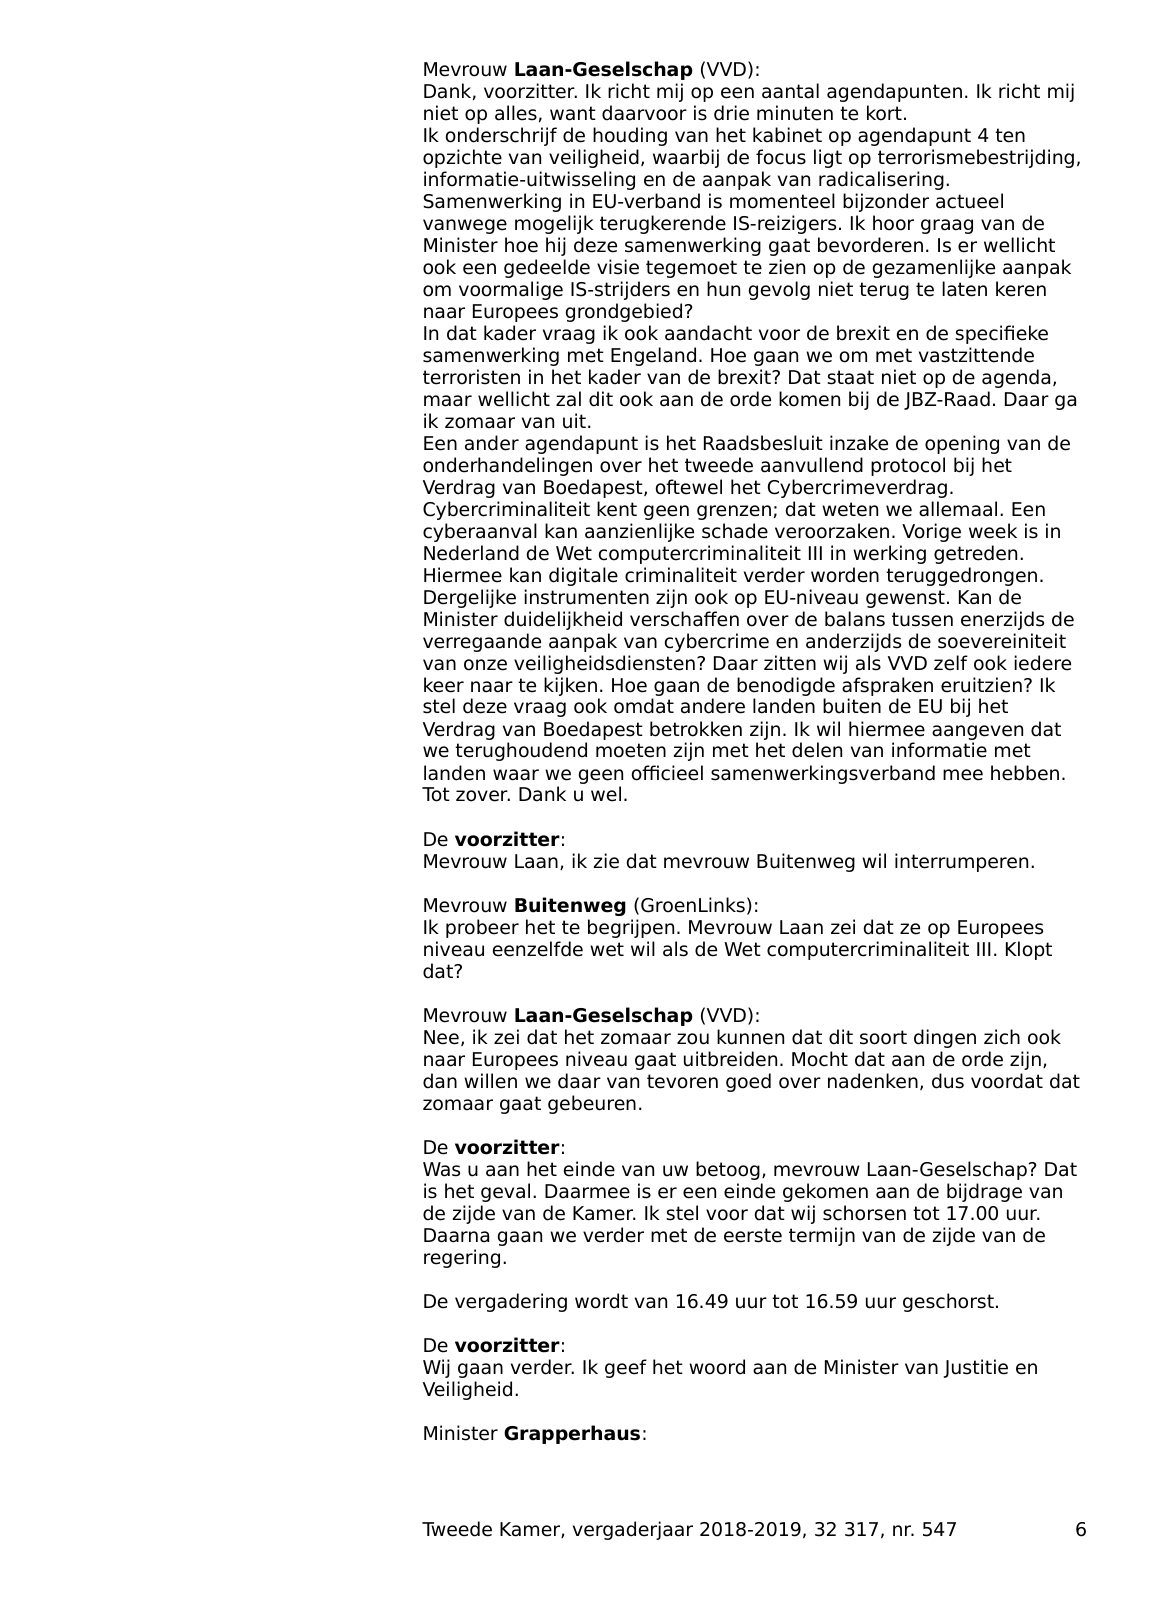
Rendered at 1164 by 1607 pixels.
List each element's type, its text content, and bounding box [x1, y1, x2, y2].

text Dank, voorzitter. Ik richt mij op een aantal agendapunten. Ik richt mij niet op alles, want daarvoor is drie minuten te kort. [422, 81, 1087, 125]
text Mevrouw Buitenweg (GroenLinks): [422, 895, 1087, 917]
text Tot zover. Dank u wel. [422, 784, 1087, 806]
text Een ander agendapunt is het Raadsbesluit inzake de opening van de onderhandelingen over het tweede aanvullend protocol bij het Verdrag van Boedapest, oftewel het Cybercrimeverdrag. Cybercriminaliteit kent geen grenzen; dat weten we allemaal. Een cyberaanval kan aanzienlijke schade veroorzaken. Vorige week is in Nederland de Wet computercriminaliteit III in werking getreden. Hiermee kan digitale criminaliteit verder worden teruggedrongen. Dergelijke instrumenten zijn ook op EU-niveau gewenst. Kan de Minister duidelijkheid verschaffen over de balans tussen enerzijds de verregaande aanpak van cybercrime en anderzijds de soevereiniteit van onze veiligheidsdiensten? Daar zitten wij als VVD zelf ook iedere keer naar te kijken. Hoe gaan de benodigde afspraken eruitzien? Ik stel deze vraag ook omdat andere landen buiten de EU bij het Verdrag van Boedapest betrokken zijn. Ik wil hiermee aangeven dat we terughoudend moeten zijn met het delen van informatie met landen waar we geen officieel samenwerkingsverband mee hebben. [422, 433, 1087, 784]
text Mevrouw Laan-Geselschap (VVD): [422, 59, 1087, 81]
text Ik probeer het te begrijpen. Mevrouw Laan zei dat ze op Europees niveau eenzelfde wet wil als de Wet computercriminaliteit III. Klopt dat? [422, 917, 1087, 983]
text Was u aan het einde van uw betoog, mevrouw Laan-Geselschap? Dat is het geval. Daarmee is er een einde gekomen aan de bijdrage van de zijde van de Kamer. Ik stel voor dat wij schorsen tot 17.00 uur. Daarna gaan we verder met de eerste termijn van de zijde van de regering. [422, 1159, 1087, 1269]
text Mevrouw Laan-Geselschap (VVD): [422, 1005, 1087, 1027]
text Nee, ik zei dat het zomaar zou kunnen dat dit soort dingen zich ook naar Europees niveau gaat uitbreiden. Mocht dat aan de orde zijn, dan willen we daar van tevoren goed over nadenken, dus voordat dat zomaar gaat gebeuren. [422, 1027, 1087, 1115]
text Mevrouw Laan, ik zie dat mevrouw Buitenweg wil interrumperen. [422, 851, 1087, 872]
text Minister Grapperhaus: [422, 1423, 1087, 1445]
text Ik onderschrijf de houding van het kabinet op agendapunt 4 ten opzichte van veiligheid, waarbij de focus ligt op terrorismebestrijding, informatie-uitwisseling en de aanpak van radicalisering. Samenwerking in EU-verband is momenteel bijzonder actueel vanwege mogelijk terugkerende IS-reizigers. Ik hoor graag van de Minister hoe hij deze samenwerking gaat bevorderen. Is er wellicht ook een gedeelde visie tegemoet te zien op de gezamenlijke aanpak om voormalige IS-strijders en hun gevolg niet terug te laten keren naar Europees grondgebied? [422, 125, 1087, 323]
text De voorzitter: [422, 1335, 1087, 1357]
text De vergadering wordt van 16.49 uur tot 16.59 uur geschorst. [422, 1291, 1087, 1313]
text De voorzitter: [422, 1137, 1087, 1159]
text De voorzitter: [422, 828, 1087, 851]
text In dat kader vraag ik ook aandacht voor de brexit en de specifieke samenwerking met Engeland. Hoe gaan we om met vastzittende terroristen in het kader van de brexit? Dat staat niet op de agenda, maar wellicht zal dit ook aan de orde komen bij de JBZ-Raad. Daar ga ik zomaar van uit. [422, 323, 1087, 433]
text Wij gaan verder. Ik geef het woord aan de Minister van Justitie en Veiligheid. [422, 1357, 1087, 1401]
